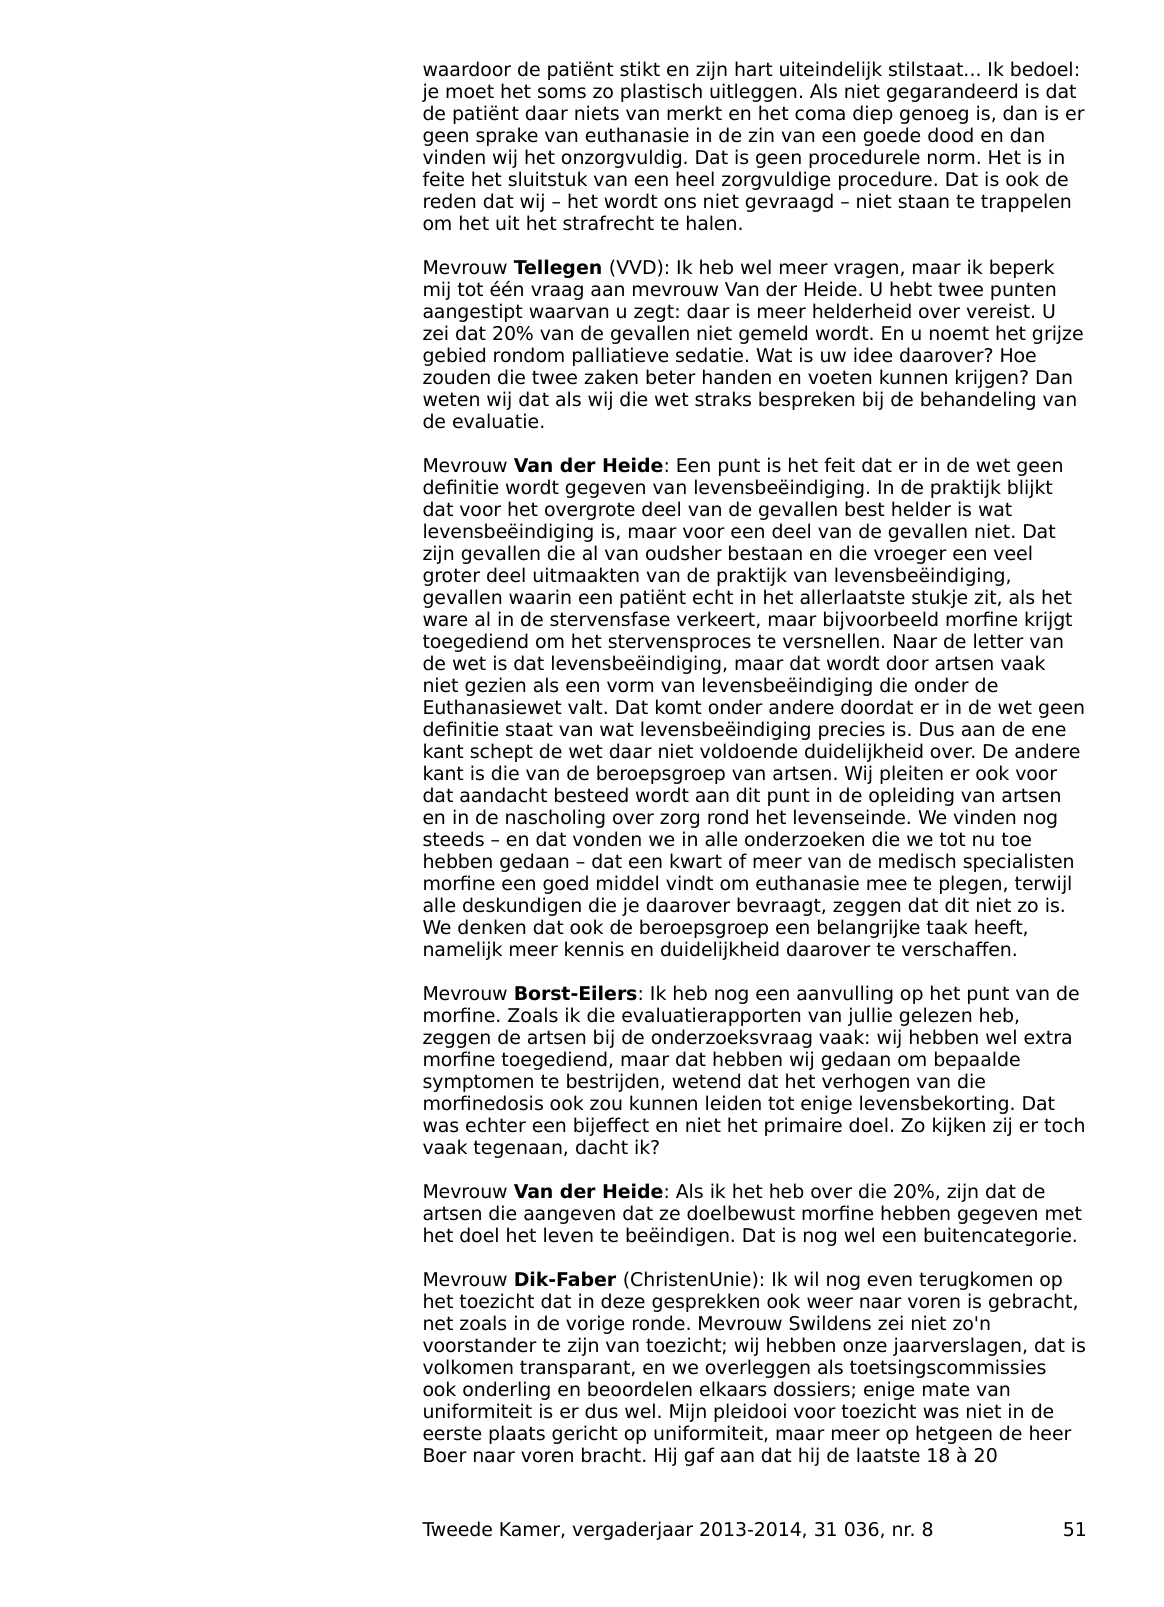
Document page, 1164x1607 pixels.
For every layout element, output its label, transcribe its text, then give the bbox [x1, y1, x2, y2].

text Mevrouw Dik-Faber (ChristenUnie): Ik wil nog even terugkomen op het toezicht dat in deze gesprekken ook weer naar voren is gebracht, net zoals in de vorige ronde. Mevrouw Swildens zei niet zo'n voorstander te zijn van toezicht; wij hebben onze jaarverslagen, dat is volkomen transparant, en we overleggen als toetsingscommissies ook onderling en beoordelen elkaars dossiers; enige mate van uniformiteit is er dus wel. Mijn pleidooi voor toezicht was niet in de eerste plaats gericht op uniformiteit, maar meer op hetgeen de heer Boer naar voren bracht. Hij gaf aan dat hij de laatste 18 à 20 [422, 1269, 1087, 1467]
text Mevrouw Borst-Eilers: Ik heb nog een aanvulling op het punt van de morfine. Zoals ik die evaluatierapporten van jullie gelezen heb, zeggen de artsen bij de onderzoeksvraag vaak: wij hebben wel extra morfine toegediend, maar dat hebben wij gedaan om bepaalde symptomen te bestrijden, wetend dat het verhogen van die morfinedosis ook zou kunnen leiden tot enige levensbekorting. Dat was echter een bijeffect en niet het primaire doel. Zo kijken zij er toch vaak tegenaan, dacht ik? [422, 983, 1087, 1159]
text Mevrouw Tellegen (VVD): Ik heb wel meer vragen, maar ik beperk mij tot één vraag aan mevrouw Van der Heide. U hebt twee punten aangestipt waarvan u zegt: daar is meer helderheid over vereist. U zei dat 20% van de gevallen niet gemeld wordt. En u noemt het grijze gebied rondom palliatieve sedatie. Wat is uw idee daarover? Hoe zouden die twee zaken beter handen en voeten kunnen krijgen? Dan weten wij dat als wij die wet straks bespreken bij de behandeling van de evaluatie. [422, 257, 1087, 433]
text Mevrouw Van der Heide: Als ik het heb over die 20%, zijn dat de artsen die aangeven dat ze doelbewust morfine hebben gegeven met het doel het leven te beëindigen. Dat is nog wel een buitencategorie. [422, 1181, 1087, 1247]
text Mevrouw Van der Heide: Een punt is het feit dat er in de wet geen definitie wordt gegeven van levensbeëindiging. In de praktijk blijkt dat voor het overgrote deel van de gevallen best helder is wat levensbeëindiging is, maar voor een deel van de gevallen niet. Dat zijn gevallen die al van oudsher bestaan en die vroeger een veel groter deel uitmaakten van de praktijk van levensbeëindiging, gevallen waarin een patiënt echt in het allerlaatste stukje zit, als het ware al in de stervensfase verkeert, maar bijvoorbeeld morfine krijgt toegediend om het stervensproces te versnellen. Naar de letter van de wet is dat levensbeëindiging, maar dat wordt door artsen vaak niet gezien als een vorm van levensbeëindiging die onder de Euthanasiewet valt. Dat komt onder andere doordat er in de wet geen definitie staat van wat levensbeëindiging precies is. Dus aan de ene kant schept de wet daar niet voldoende duidelijkheid over. De andere kant is die van de beroepsgroep van artsen. Wij pleiten er ook voor dat aandacht besteed wordt aan dit punt in de opleiding van artsen en in de nascholing over zorg rond het levenseinde. We vinden nog steeds – en dat vonden we in alle onderzoeken die we tot nu toe hebben gedaan – dat een kwart of meer van de medisch specialisten morfine een goed middel vindt om euthanasie mee te plegen, terwijl alle deskundigen die je daarover bevraagt, zeggen dat dit niet zo is. We denken dat ook de beroepsgroep een belangrijke taak heeft, namelijk meer kennis en duidelijkheid daarover te verschaffen. [422, 455, 1087, 961]
text waardoor de patiënt stikt en zijn hart uiteindelijk stilstaat... Ik bedoel: je moet het soms zo plastisch uitleggen. Als niet gegarandeerd is dat de patiënt daar niets van merkt en het coma diep genoeg is, dan is er geen sprake van euthanasie in de zin van een goede dood en dan vinden wij het onzorgvuldig. Dat is geen procedurele norm. Het is in feite het sluitstuk van een heel zorgvuldige procedure. Dat is ook de reden dat wij – het wordt ons niet gevraagd – niet staan te trappelen om het uit het strafrecht te halen. [422, 59, 1087, 235]
